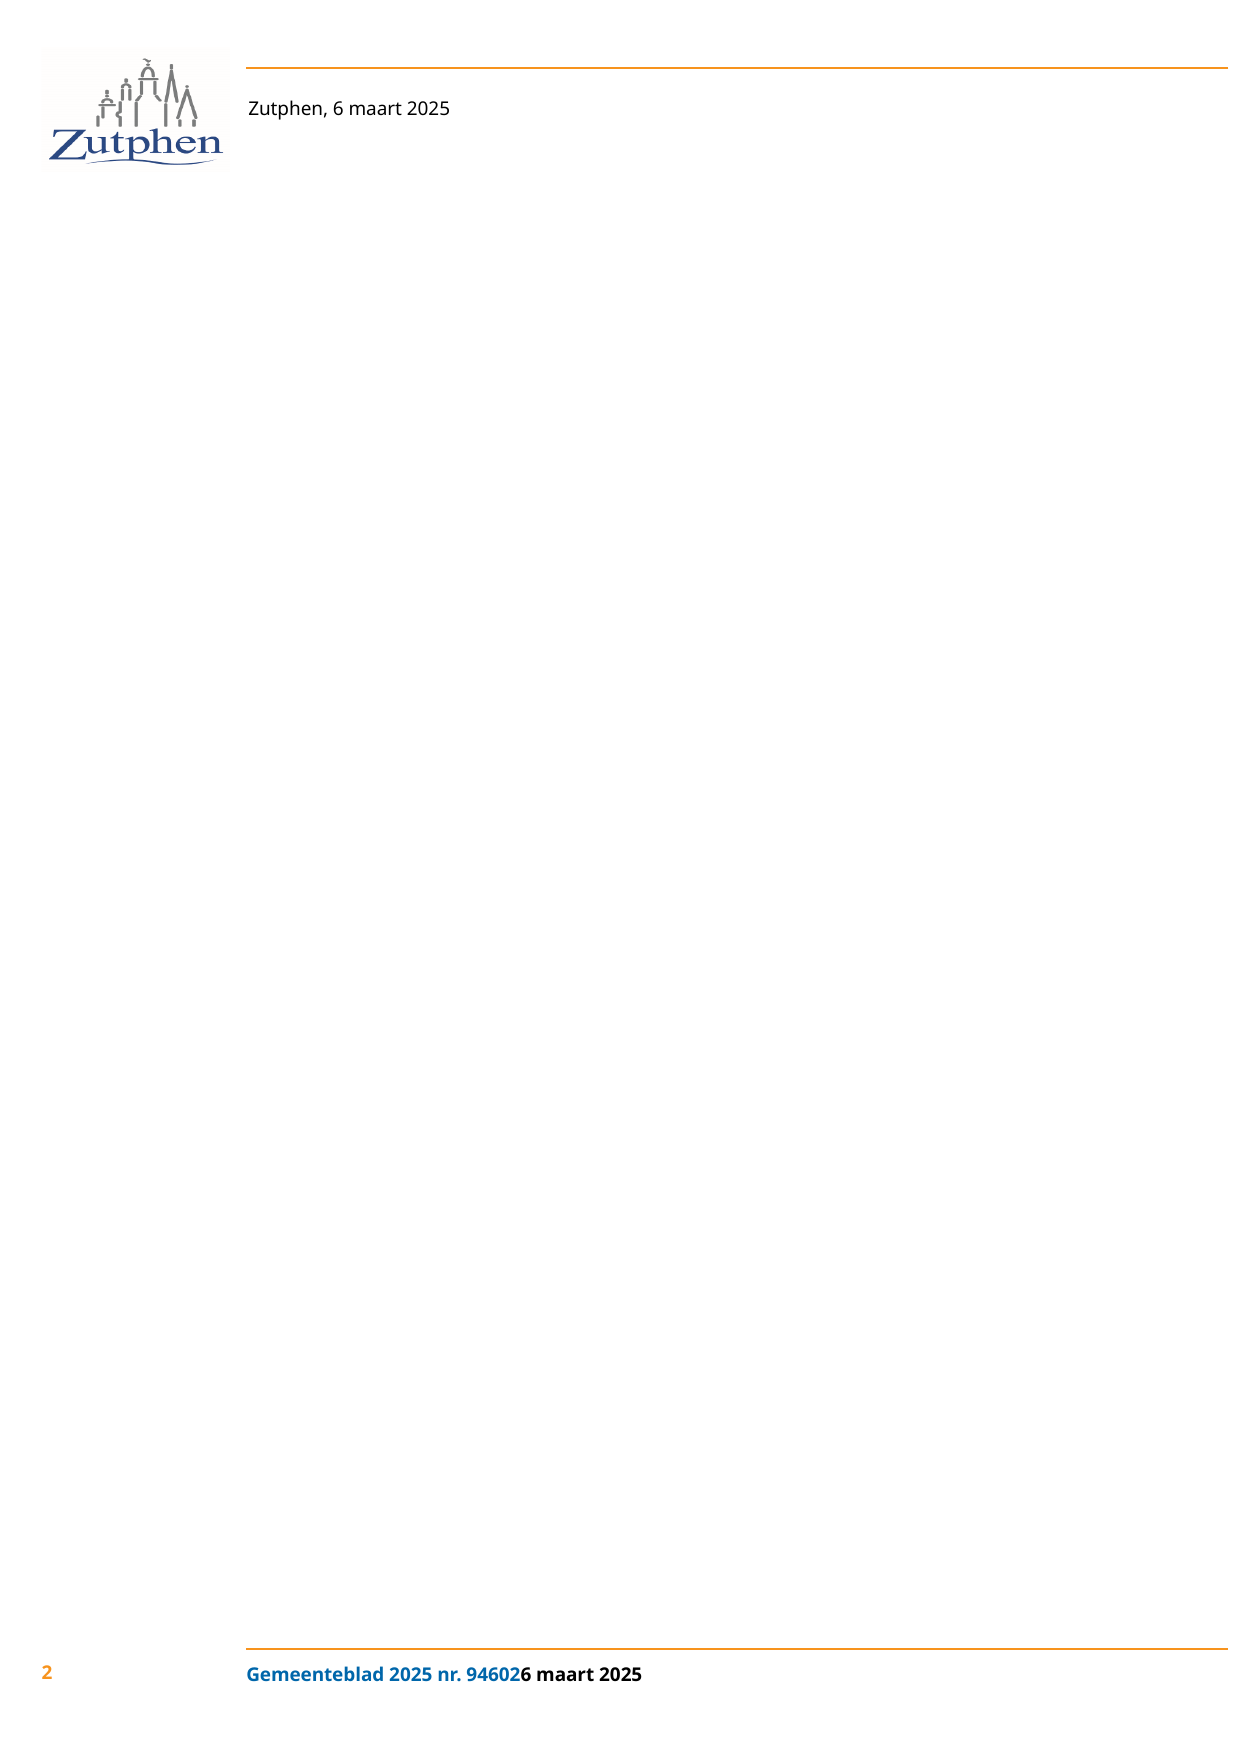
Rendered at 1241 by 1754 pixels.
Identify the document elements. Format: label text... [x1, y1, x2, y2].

text Zutphen, 6 maart 2025 [248, 95, 1152, 121]
picture [41, 47, 231, 172]
